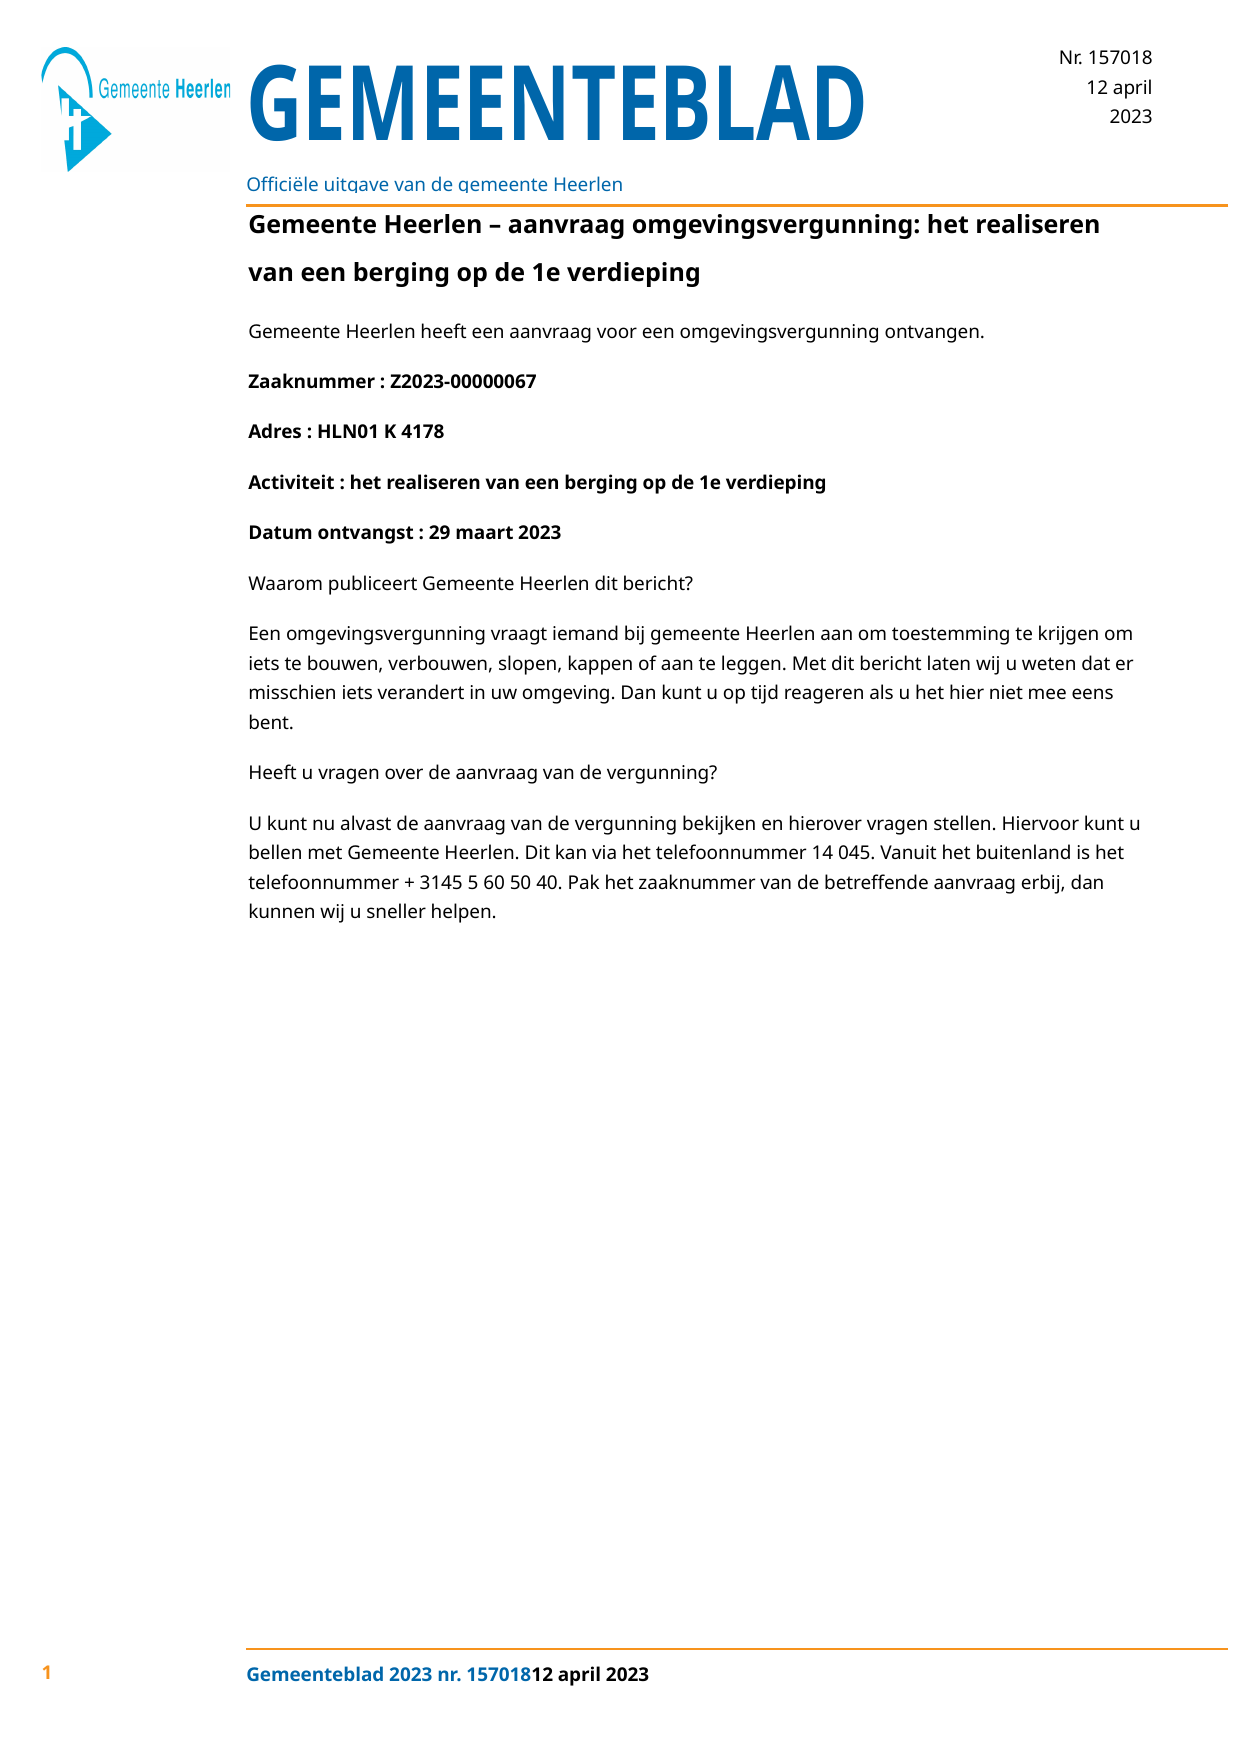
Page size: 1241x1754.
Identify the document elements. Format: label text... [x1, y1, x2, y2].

text Adres : HLN01 K 4178 [248, 419, 1152, 444]
text U kunt nu alvast de aanvraag van de vergunning bekijken en hierover vragen stellen. Hiervoor kunt u bellen met Gemeente Heerlen. Dit kan via het telefoonnummer 14 045. Vanuit het buitenland is het telefoonnummer + 3145 5 60 50 40. Pak het zaaknummer van de betreffende aanvraag erbij, dan kunnen wij u sneller helpen. [248, 810, 1152, 924]
text Heeft u vragen over de aanvraag van de vergunning? [248, 759, 1152, 785]
text Gemeente Heerlen heeft een aanvraag voor een omgevingsvergunning ontvangen. [248, 318, 1152, 344]
text Zaaknummer : Z2023-00000067 [248, 368, 1152, 394]
picture [41, 47, 231, 172]
text Datum ontvangst : 29 maart 2023 [248, 519, 1152, 545]
picture [41, 47, 59, 70]
text Waarom publiceert Gemeente Heerlen dit bericht? [248, 570, 1152, 596]
text Een omgevingsvergunning vraagt iemand bij gemeente Heerlen aan om toestemming te krijgen om iets te bouwen, verbouwen, slopen, kappen of aan te leggen. Met dit bericht laten wij u weten dat er misschien iets verandert in uw omgeving. Dan kunt u op tijd reageren als u het hier niet mee eens bent. [248, 620, 1152, 735]
text Gemeente Heerlen – aanvraag omgevingsvergunning: het realiseren van een berging op de 1e verdieping [248, 207, 1152, 288]
text Activiteit : het realiseren van een berging op de 1e verdieping [248, 469, 1152, 495]
